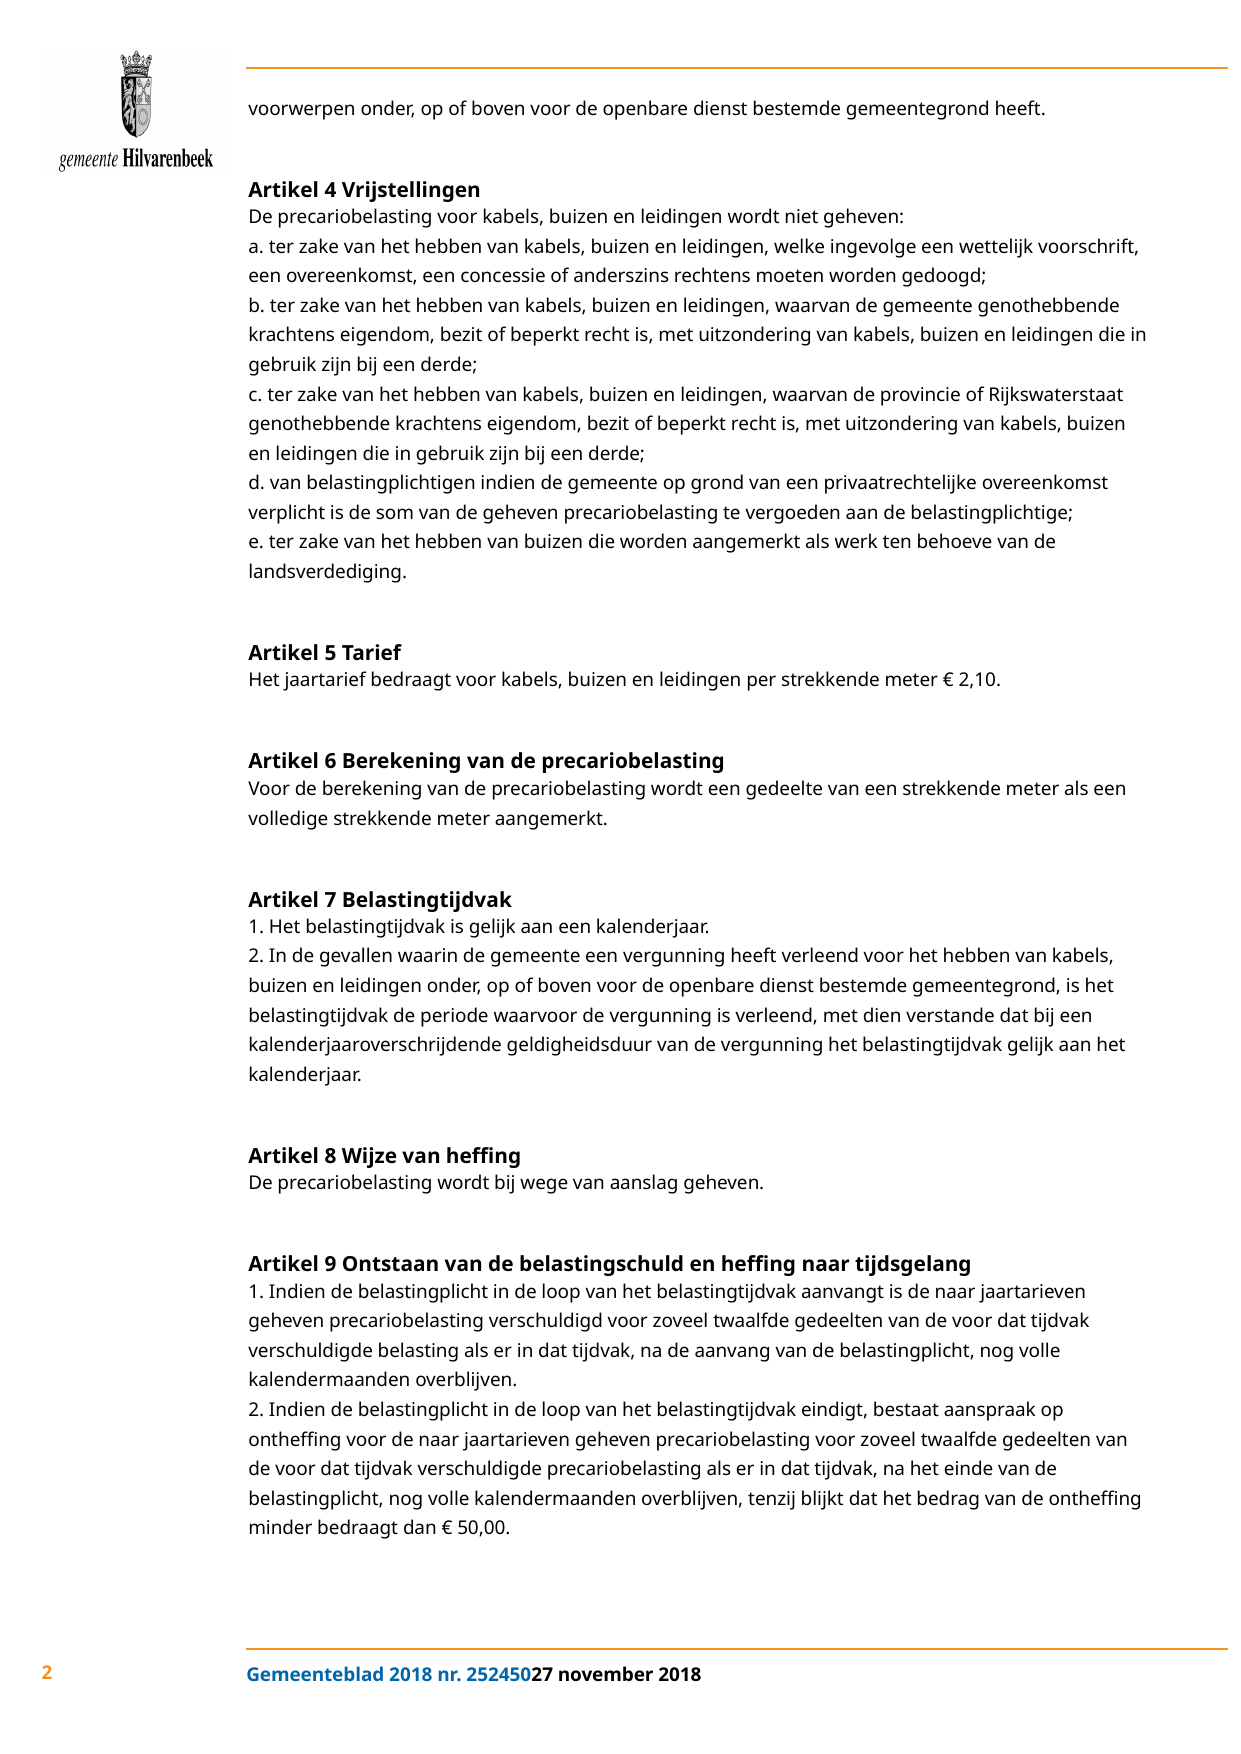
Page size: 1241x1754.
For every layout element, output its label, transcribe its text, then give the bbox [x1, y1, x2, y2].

text Artikel 6 Berekening van de precariobelasting [248, 747, 1152, 775]
picture [41, 47, 231, 172]
text a. ter zake van het hebben van kabels, buizen en leidingen, welke ingevolge een wettelijk voorschrift, een overeenkomst, een concessie of anderszins rechtens moeten worden gedoogd; [248, 233, 1152, 288]
text e. ter zake van het hebben van buizen die worden aangemerkt als werk ten behoeve van de landsverdediging. [248, 529, 1152, 584]
text Artikel 9 Ontstaan van de belastingschuld en heffing naar tijdsgelang [248, 1249, 1152, 1278]
text c. ter zake van het hebben van kabels, buizen en leidingen, waarvan de provincie of Rijkswaterstaat genothebbende krachtens eigendom, bezit of beperkt recht is, met uitzondering van kabels, buizen en leidingen die in gebruik zijn bij een derde; [248, 381, 1152, 466]
text De precariobelasting voor kabels, buizen en leidingen wordt niet geheven: [248, 203, 1152, 229]
text d. van belastingplichtigen indien de gemeente op grond van een privaatrechtelijke overeenkomst verplicht is de som van de geheven precariobelasting te vergoeden aan de belastingplichtige; [248, 469, 1152, 525]
text 2. In de gevallen waarin de gemeente een vergunning heeft verleend voor het hebben van kabels, buizen en leidingen onder, op of boven voor de openbare dienst bestemde gemeentegrond, is het belastingtijdvak de periode waarvoor de vergunning is verleend, met dien verstande dat bij een kalenderjaaroverschrijdende geldigheidsduur van de vergunning het belastingtijdvak gelijk aan het kalenderjaar. [248, 943, 1152, 1087]
text 1. Het belastingtijdvak is gelijk aan een kalenderjaar. [248, 913, 1152, 939]
text Artikel 5 Tarief [248, 638, 1152, 667]
text 1. Indien de belastingplicht in de loop van het belastingtijdvak aanvangt is de naar jaartarieven geheven precariobelasting verschuldigd voor zoveel twaalfde gedeelten van de voor dat tijdvak verschuldigde belasting als er in dat tijdvak, na de aanvang van de belastingplicht, nog volle kalendermaanden overblijven. [248, 1278, 1152, 1392]
text De precariobelasting wordt bij wege van aanslag geheven. [248, 1169, 1152, 1195]
text b. ter zake van het hebben van kabels, buizen en leidingen, waarvan de gemeente genothebbende krachtens eigendom, bezit of beperkt recht is, met uitzondering van kabels, buizen en leidingen die in gebruik zijn bij een derde; [248, 292, 1152, 377]
text Artikel 7 Belastingtijdvak [248, 885, 1152, 913]
text 2. Indien de belastingplicht in de loop van het belastingtijdvak eindigt, bestaat aanspraak op ontheffing voor de naar jaartarieven geheven precariobelasting voor zoveel twaalfde gedeelten van de voor dat tijdvak verschuldigde precariobelasting als er in dat tijdvak, na het einde van de belastingplicht, nog volle kalendermaanden overblijven, tenzij blijkt dat het bedrag van de ontheffing minder bedraagt dan € 50,00. [248, 1396, 1152, 1540]
text Artikel 4 Vrijstellingen [248, 175, 1152, 203]
text Het jaartarief bedraagt voor kabels, buizen en leidingen per strekkende meter € 2,10. [248, 667, 1152, 692]
text Artikel 8 Wijze van heffing [248, 1141, 1152, 1169]
text voorwerpen onder, op of boven voor de openbare dienst bestemde gemeentegrond heeft. [248, 95, 1152, 121]
text Voor de berekening van de precariobelasting wordt een gedeelte van een strekkende meter als een volledige strekkende meter aangemerkt. [248, 775, 1152, 830]
